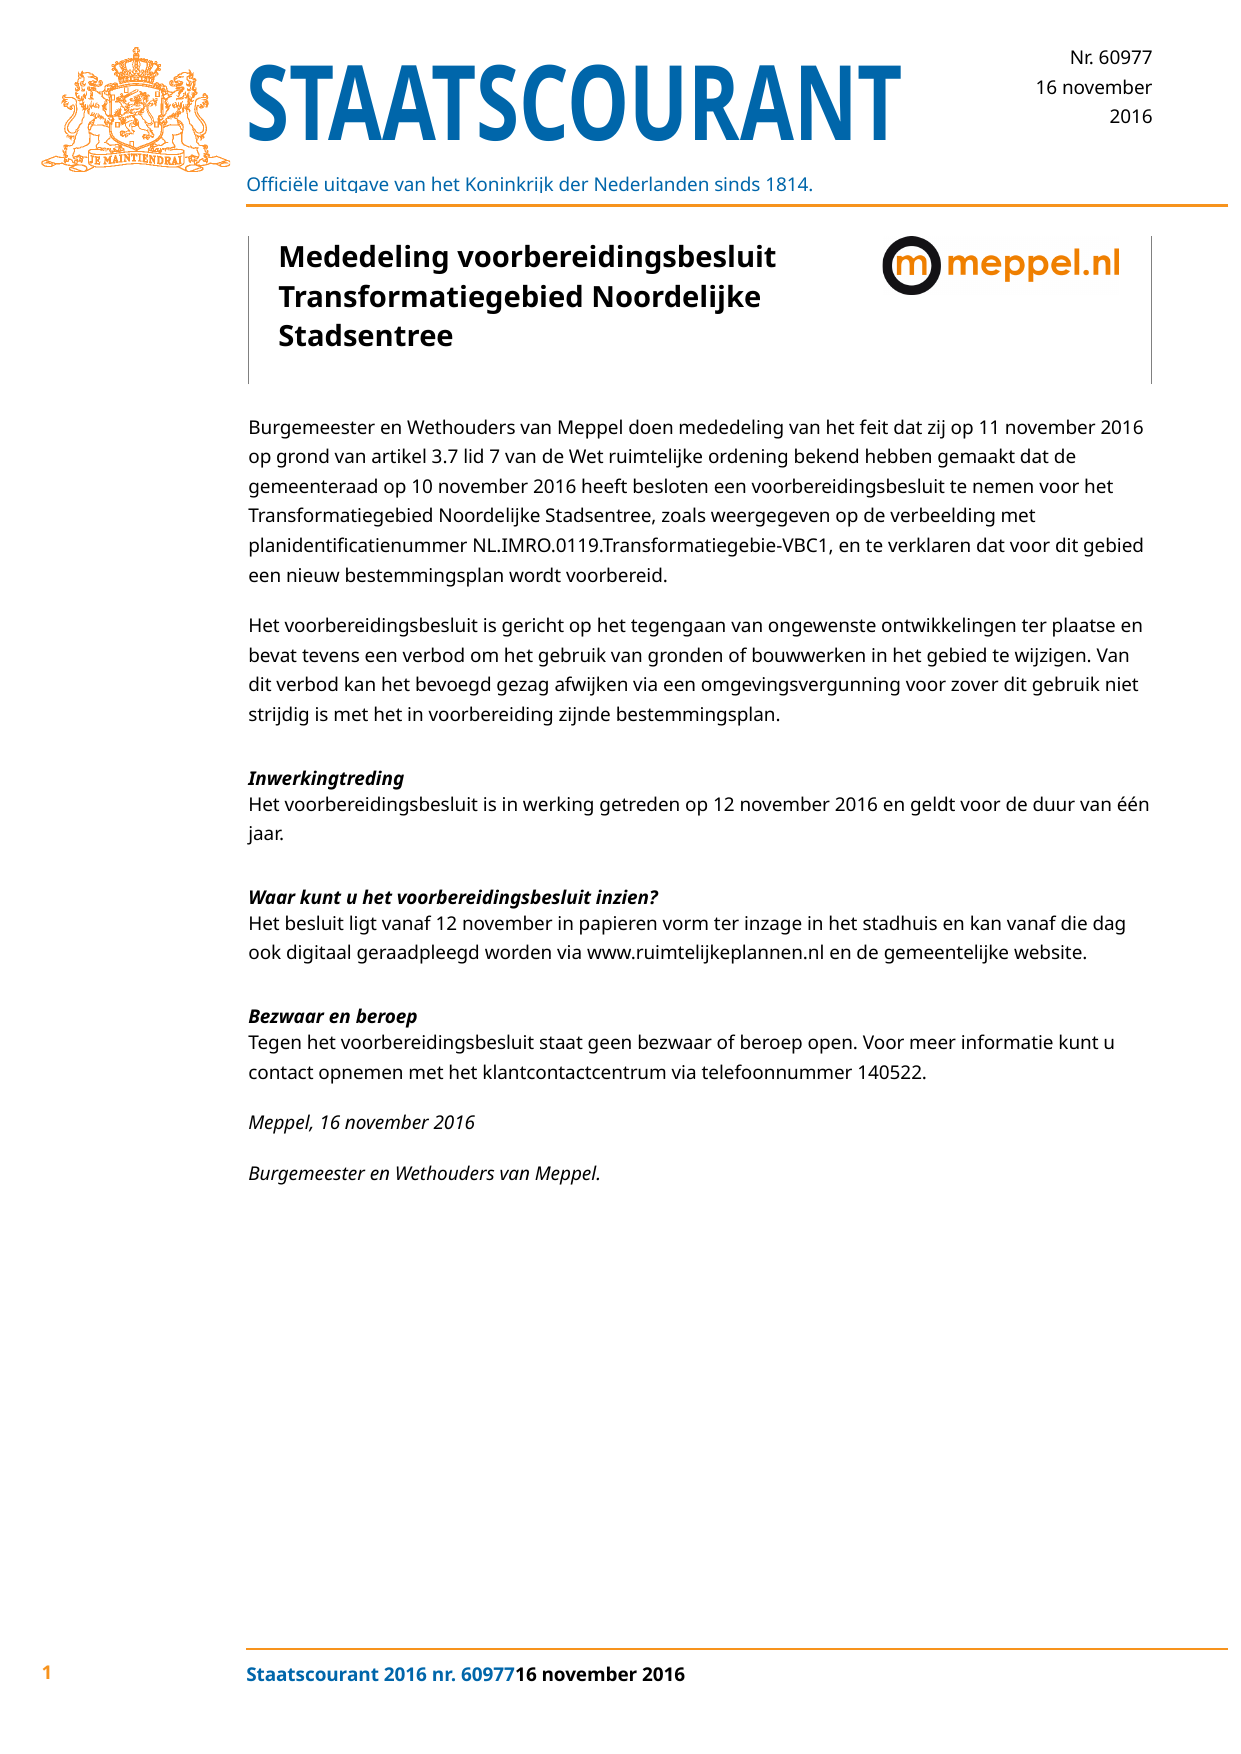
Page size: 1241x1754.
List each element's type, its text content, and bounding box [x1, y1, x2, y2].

text Tegen het voorbereidingsbesluit staat geen bezwaar of beroep open. Voor meer informatie kunt u contact opnemen met het klantcontactcentrum via telefoonnummer 140522. [248, 1029, 1152, 1084]
text Het voorbereidingsbesluit is in werking getreden op 12 november 2016 en geldt voor de duur van één jaar. [248, 791, 1152, 846]
text Het voorbereidingsbesluit is gericht op het tegengaan van ongewenste ontwikkelingen ter plaatse en bevat tevens een verbod om het gebruik van gronden of bouwwerken in het gebied te wijzigen. Van dit verbod kan het bevoegd gezag afwijken via een omgevingsvergunning voor zover dit gebruik niet strijdig is met het in voorbereiding zijnde bestemmingsplan. [248, 612, 1152, 727]
picture [882, 236, 1119, 295]
text Bezwaar en beroep [248, 1003, 1152, 1029]
picture [41, 47, 231, 172]
table_header [850, 236, 1151, 384]
text Het besluit ligt vanaf 12 november in papieren vorm ter inzage in het stadhuis en kan vanaf die dag ook digitaal geraadpleegd worden via www.ruimtelijkeplannen.nl en de gemeentelijke website. [248, 910, 1152, 965]
text Inwerkingtreding [248, 765, 1152, 791]
text Burgemeester en Wethouders van Meppel. [248, 1160, 1152, 1185]
text Waar kunt u het voorbereidingsbesluit inzien? [248, 884, 1152, 910]
table_header Mededeling voorbereidingsbesluit Transformatiegebied Noordelijke Stadsentree [249, 236, 850, 384]
text Meppel, 16 november 2016 [248, 1109, 1152, 1135]
text Burgemeester en Wethouders van Meppel doen mededeling van het feit dat zij op 11 november 2016 op grond van artikel 3.7 lid 7 van de Wet ruimtelijke ordening bekend hebben gemaakt dat de gemeenteraad op 10 november 2016 heeft besloten een voorbereidingsbesluit te nemen voor het Transformatiegebied Noordelijke Stadsentree, zoals weergegeven op de verbeelding met planidentificatienummer NL.IMRO.0119.Transformatiegebie-VBC1, en te verklaren dat voor dit gebied een nieuw bestemmingsplan wordt voorbereid. [248, 414, 1152, 588]
